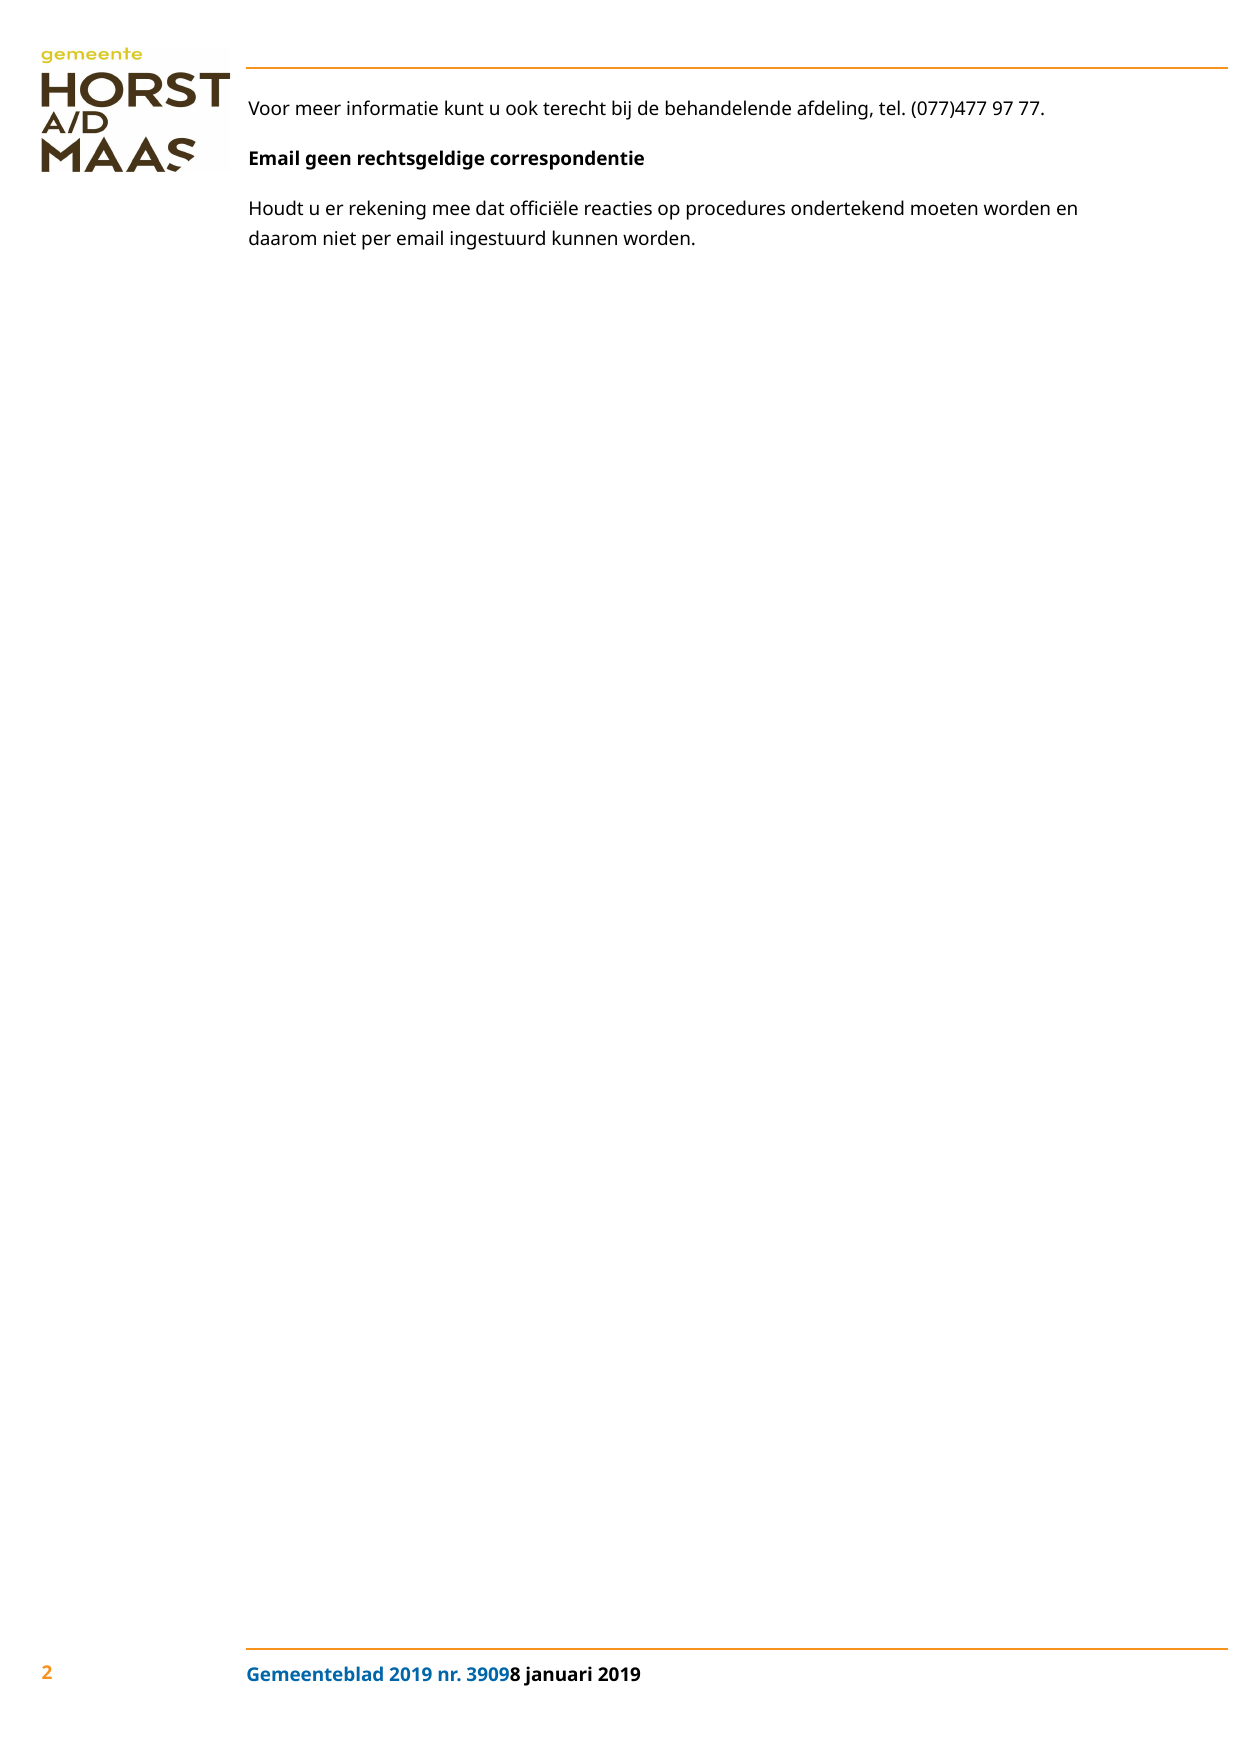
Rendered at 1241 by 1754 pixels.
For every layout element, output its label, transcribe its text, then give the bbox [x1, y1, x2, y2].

text Voor meer informatie kunt u ook terecht bij de behandelende afdeling, tel. (077)477 97 77. [248, 95, 1152, 121]
picture [41, 47, 231, 172]
text Houdt u er rekening mee dat officiële reacties op procedures ondertekend moeten worden en daarom niet per email ingestuurd kunnen worden. [248, 196, 1152, 251]
text Email geen rechtsgeldige correspondentie [248, 145, 1152, 171]
